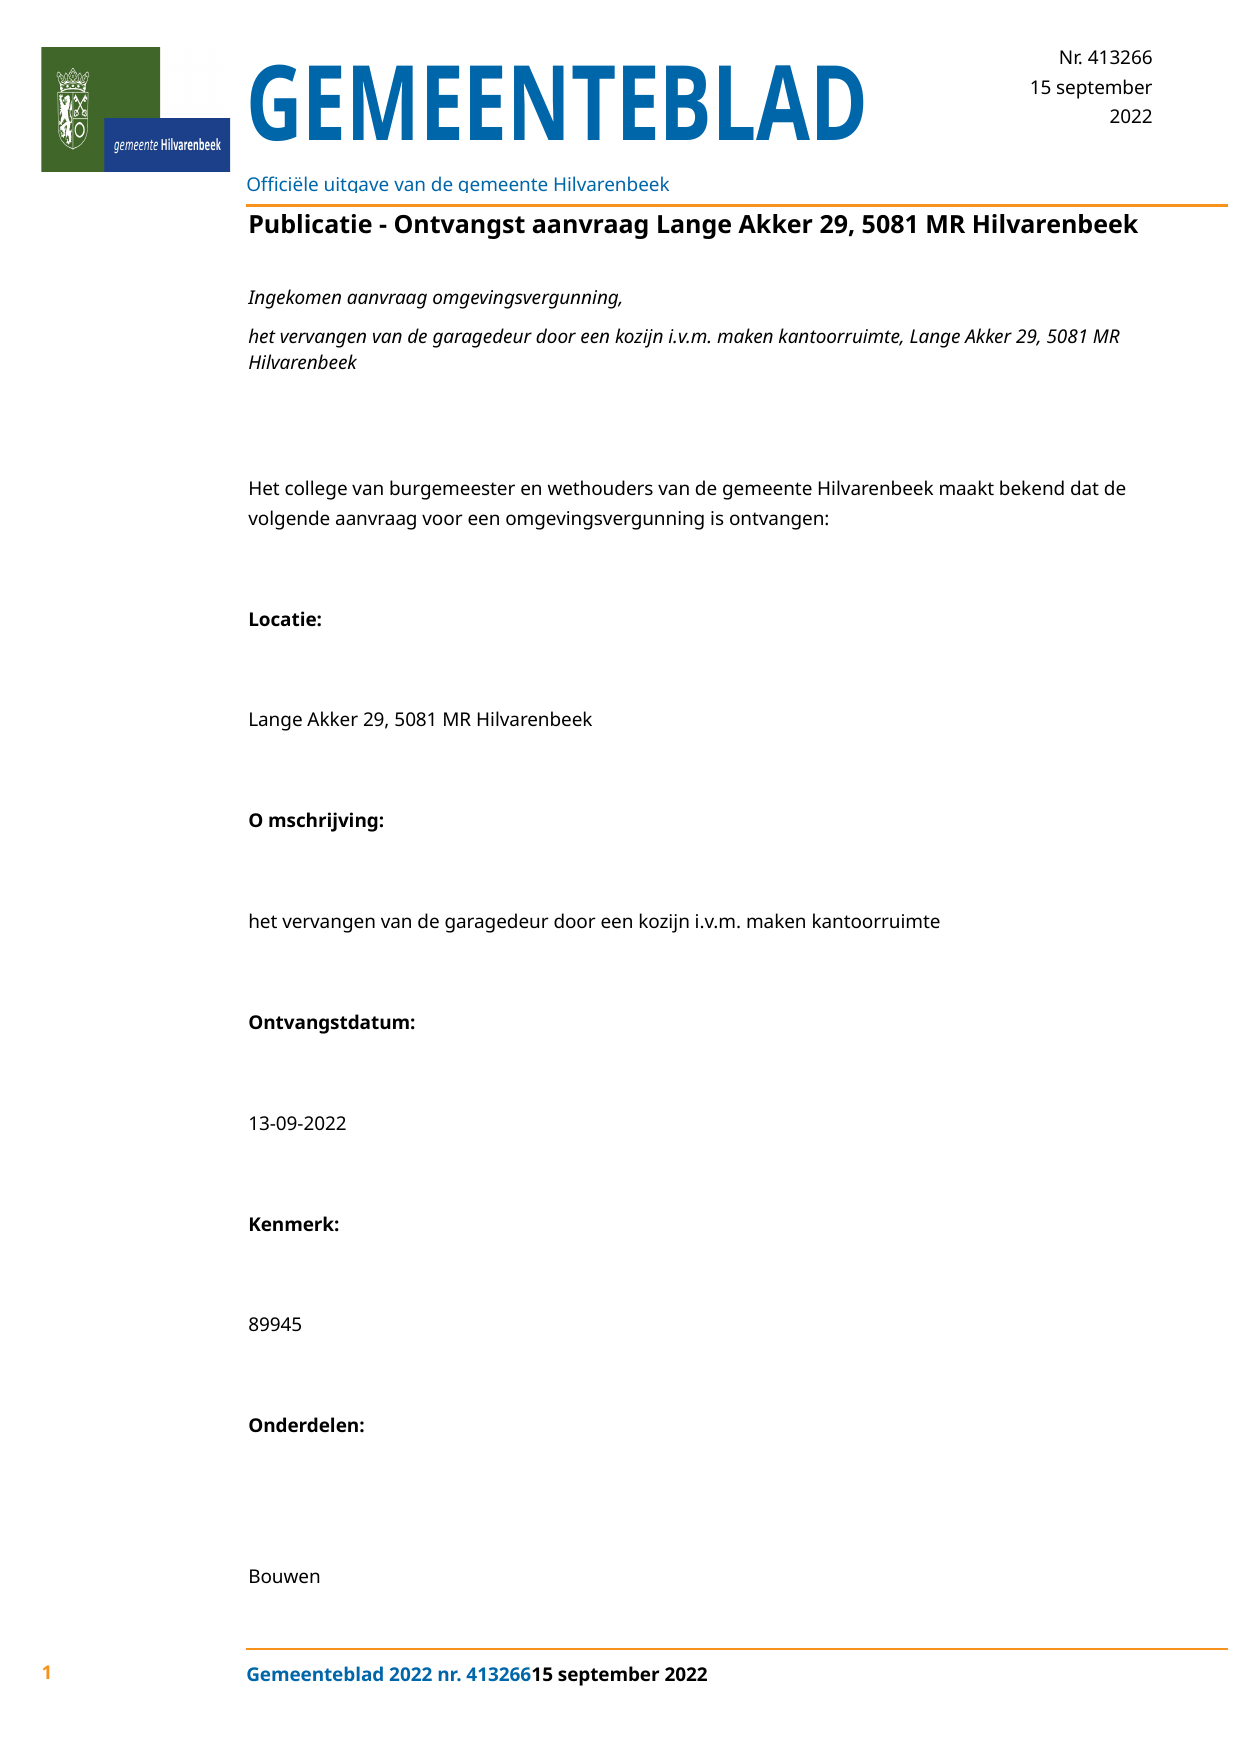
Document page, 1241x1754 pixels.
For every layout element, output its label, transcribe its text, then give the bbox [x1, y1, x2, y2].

text Publicatie - Ontvangst aanvraag Lange Akker 29, 5081 MR Hilvarenbeek [248, 207, 1152, 241]
text O mschrijving: [248, 807, 1152, 833]
text het vervangen van de garagedeur door een kozijn i.v.m. maken kantoorruimte [248, 908, 1152, 934]
text 13-09-2022 [248, 1110, 1152, 1136]
text Bouwen [248, 1564, 1152, 1589]
picture [41, 47, 231, 172]
text Lange Akker 29, 5081 MR Hilvarenbeek [248, 707, 1152, 732]
text Ontvangstdatum: [248, 1009, 1152, 1035]
text Het college van burgemeester en wethouders van de gemeente Hilvarenbeek maakt bekend dat de volgende aanvraag voor een omgevingsvergunning is ontvangen: [248, 475, 1152, 531]
text het vervangen van de garagedeur door een kozijn i.v.m. maken kantoorruimte, Lange Akker 29, 5081 MR Hilvarenbeek [248, 323, 1152, 374]
text Locatie: [248, 606, 1152, 632]
text 89945 [248, 1312, 1152, 1337]
text Onderdelen: [248, 1412, 1152, 1438]
text Ingekomen aanvraag omgevingsvergunning, [248, 284, 1152, 309]
text Kenmerk: [248, 1211, 1152, 1237]
